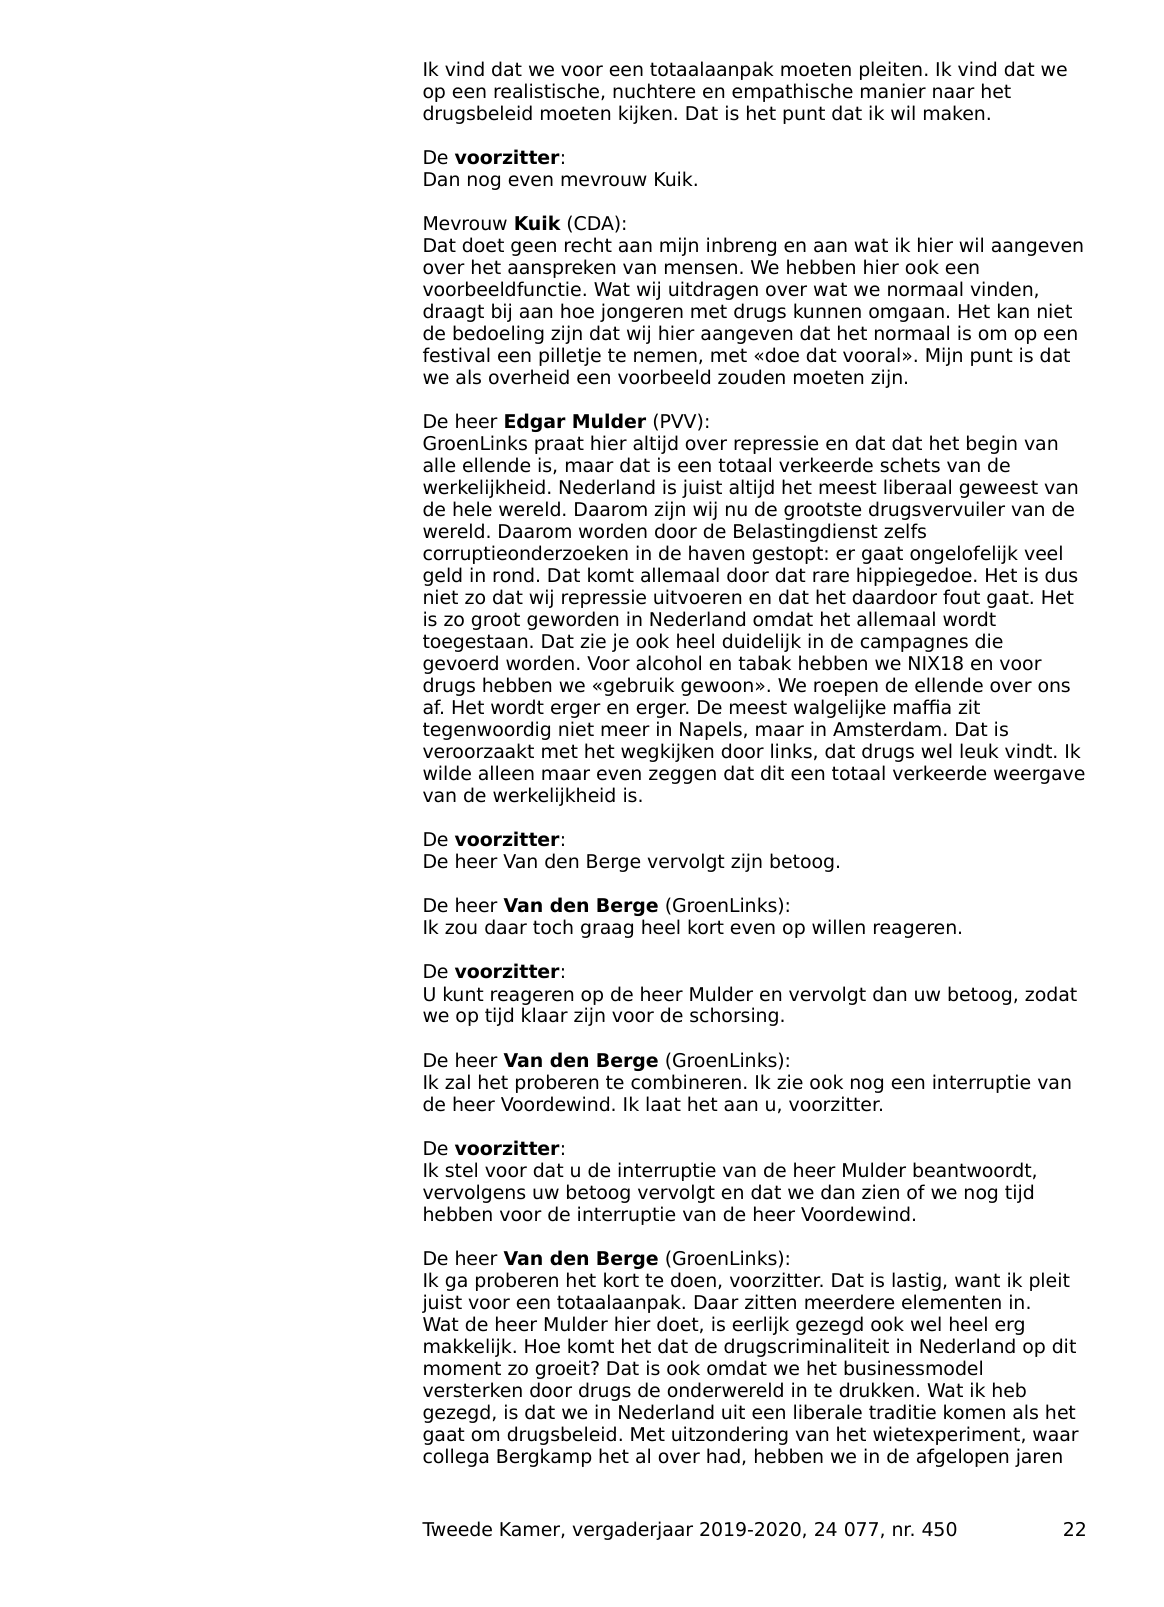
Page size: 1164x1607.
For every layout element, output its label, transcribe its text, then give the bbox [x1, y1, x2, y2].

text De heer Edgar Mulder (PVV): [422, 411, 1087, 433]
text Ik stel voor dat u de interruptie van de heer Mulder beantwoordt, vervolgens uw betoog vervolgt en dat we dan zien of we nog tijd hebben voor de interruptie van de heer Voordewind. [422, 1160, 1087, 1226]
text De heer Van den Berge (GroenLinks): [422, 1248, 1087, 1270]
text De heer Van den Berge (GroenLinks): [422, 1049, 1087, 1072]
text De voorzitter: [422, 961, 1087, 983]
text Ik zal het proberen te combineren. Ik zie ook nog een interruptie van de heer Voordewind. Ik laat het aan u, voorzitter. [422, 1072, 1087, 1116]
text De voorzitter: [422, 147, 1087, 169]
text Dan nog even mevrouw Kuik. [422, 169, 1087, 191]
text Wat de heer Mulder hier doet, is eerlijk gezegd ook wel heel erg makkelijk. Hoe komt het dat de drugscriminaliteit in Nederland op dit moment zo groeit? Dat is ook omdat we het businessmodel versterken door drugs de onderwereld in te drukken. Wat ik heb gezegd, is dat we in Nederland uit een liberale traditie komen als het gaat om drugsbeleid. Met uitzondering van het wietexperiment, waar collega Bergkamp het al over had, hebben we in de afgelopen jaren [422, 1314, 1087, 1468]
text Dat doet geen recht aan mijn inbreng en aan wat ik hier wil aangeven over het aanspreken van mensen. We hebben hier ook een voorbeeldfunctie. Wat wij uitdragen over wat we normaal vinden, draagt bij aan hoe jongeren met drugs kunnen omgaan. Het kan niet de bedoeling zijn dat wij hier aangeven dat het normaal is om op een festival een pilletje te nemen, met «doe dat vooral». Mijn punt is dat we als overheid een voorbeeld zouden moeten zijn. [422, 235, 1087, 389]
text Ik ga proberen het kort te doen, voorzitter. Dat is lastig, want ik pleit juist voor een totaalaanpak. Daar zitten meerdere elementen in. [422, 1270, 1087, 1314]
text De heer Van den Berge (GroenLinks): [422, 895, 1087, 917]
text De voorzitter: [422, 1138, 1087, 1160]
text U kunt reageren op de heer Mulder en vervolgt dan uw betoog, zodat we op tijd klaar zijn voor de schorsing. [422, 983, 1087, 1027]
text Ik zou daar toch graag heel kort even op willen reageren. [422, 917, 1087, 939]
text GroenLinks praat hier altijd over repressie en dat dat het begin van alle ellende is, maar dat is een totaal verkeerde schets van de werkelijkheid. Nederland is juist altijd het meest liberaal geweest van de hele wereld. Daarom zijn wij nu de grootste drugsvervuiler van de wereld. Daarom worden door de Belastingdienst zelfs corruptieonderzoeken in de haven gestopt: er gaat ongelofelijk veel geld in rond. Dat komt allemaal door dat rare hippiegedoe. Het is dus niet zo dat wij repressie uitvoeren en dat het daardoor fout gaat. Het is zo groot geworden in Nederland omdat het allemaal wordt toegestaan. Dat zie je ook heel duidelijk in de campagnes die gevoerd worden. Voor alcohol en tabak hebben we NIX18 en voor drugs hebben we «gebruik gewoon». We roepen de ellende over ons af. Het wordt erger en erger. De meest walgelijke maffia zit tegenwoordig niet meer in Napels, maar in Amsterdam. Dat is veroorzaakt met het wegkijken door links, dat drugs wel leuk vindt. Ik wilde alleen maar even zeggen dat dit een totaal verkeerde weergave van de werkelijkheid is. [422, 433, 1087, 807]
text De heer Van den Berge vervolgt zijn betoog. [422, 851, 1087, 873]
text Mevrouw Kuik (CDA): [422, 213, 1087, 235]
text De voorzitter: [422, 829, 1087, 851]
text Ik vind dat we voor een totaalaanpak moeten pleiten. Ik vind dat we op een realistische, nuchtere en empathische manier naar het drugsbeleid moeten kijken. Dat is het punt dat ik wil maken. [422, 59, 1087, 125]
